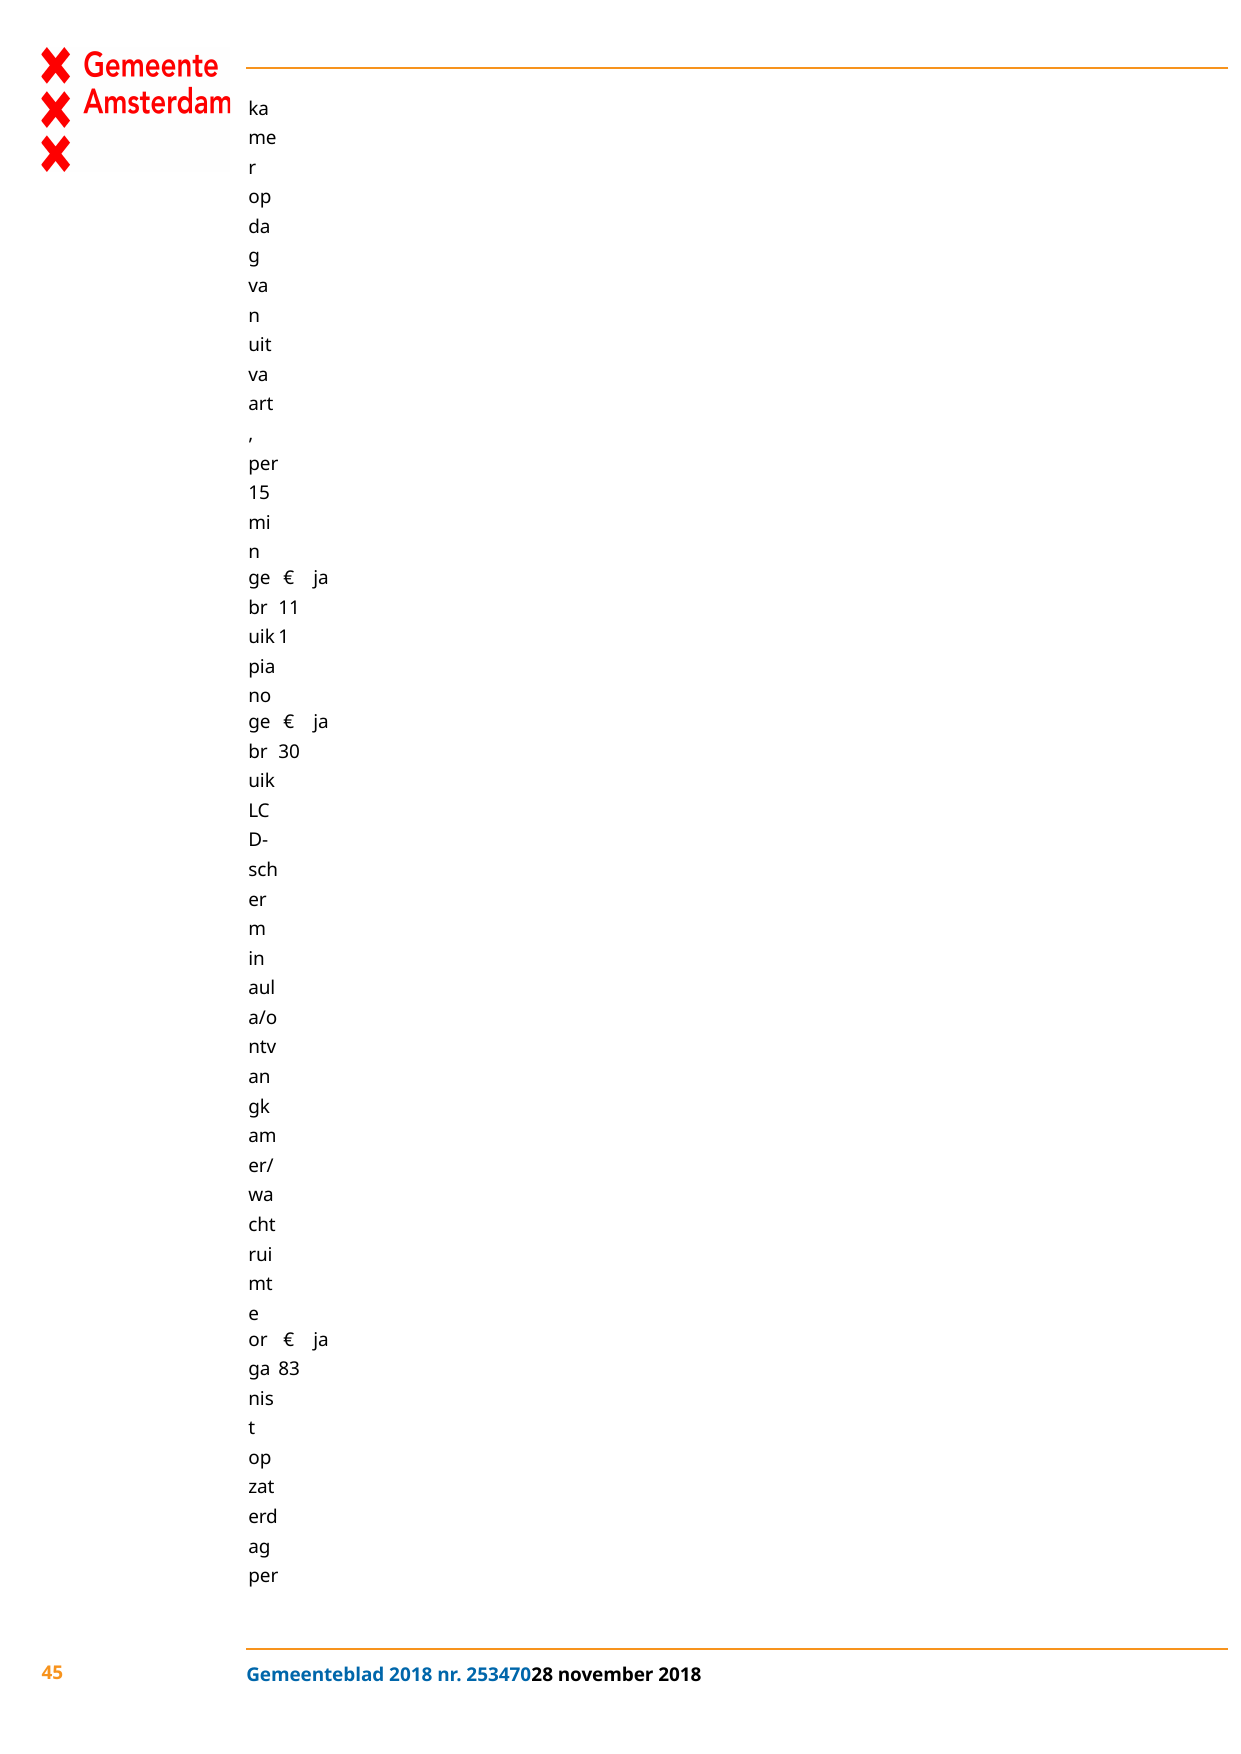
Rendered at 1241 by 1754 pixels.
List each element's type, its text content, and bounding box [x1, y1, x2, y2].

picture [41, 47, 231, 172]
table_cell [338, 95, 368, 564]
table_cell € 30 [278, 708, 308, 1326]
table_cell [399, 95, 429, 564]
table_cell gebruik LCD-scherm in aula/ontvangkamer/wachtruimte [248, 708, 278, 1326]
table_cell [399, 564, 429, 708]
table_cell organist op zaterdag per [248, 1326, 278, 1588]
table_cell [308, 95, 338, 564]
table_cell [338, 708, 368, 1326]
table_cell kamer op dag van uitvaart, per 15 min [248, 95, 278, 564]
table_cell € 111 [278, 564, 308, 708]
table_cell [278, 95, 308, 564]
table_cell ja [308, 564, 338, 708]
table_cell gebruik piano [248, 564, 278, 708]
table_cell ja [308, 708, 338, 1326]
table_cell [369, 1326, 398, 1588]
table_cell ja [308, 1326, 338, 1588]
table_cell [338, 1326, 368, 1588]
table_cell € 83 [278, 1326, 308, 1588]
table_cell [338, 564, 368, 708]
table_cell [369, 708, 398, 1326]
table_cell [399, 708, 429, 1326]
table_cell [369, 95, 398, 564]
table_cell [399, 1326, 429, 1588]
table_cell [369, 564, 398, 708]
